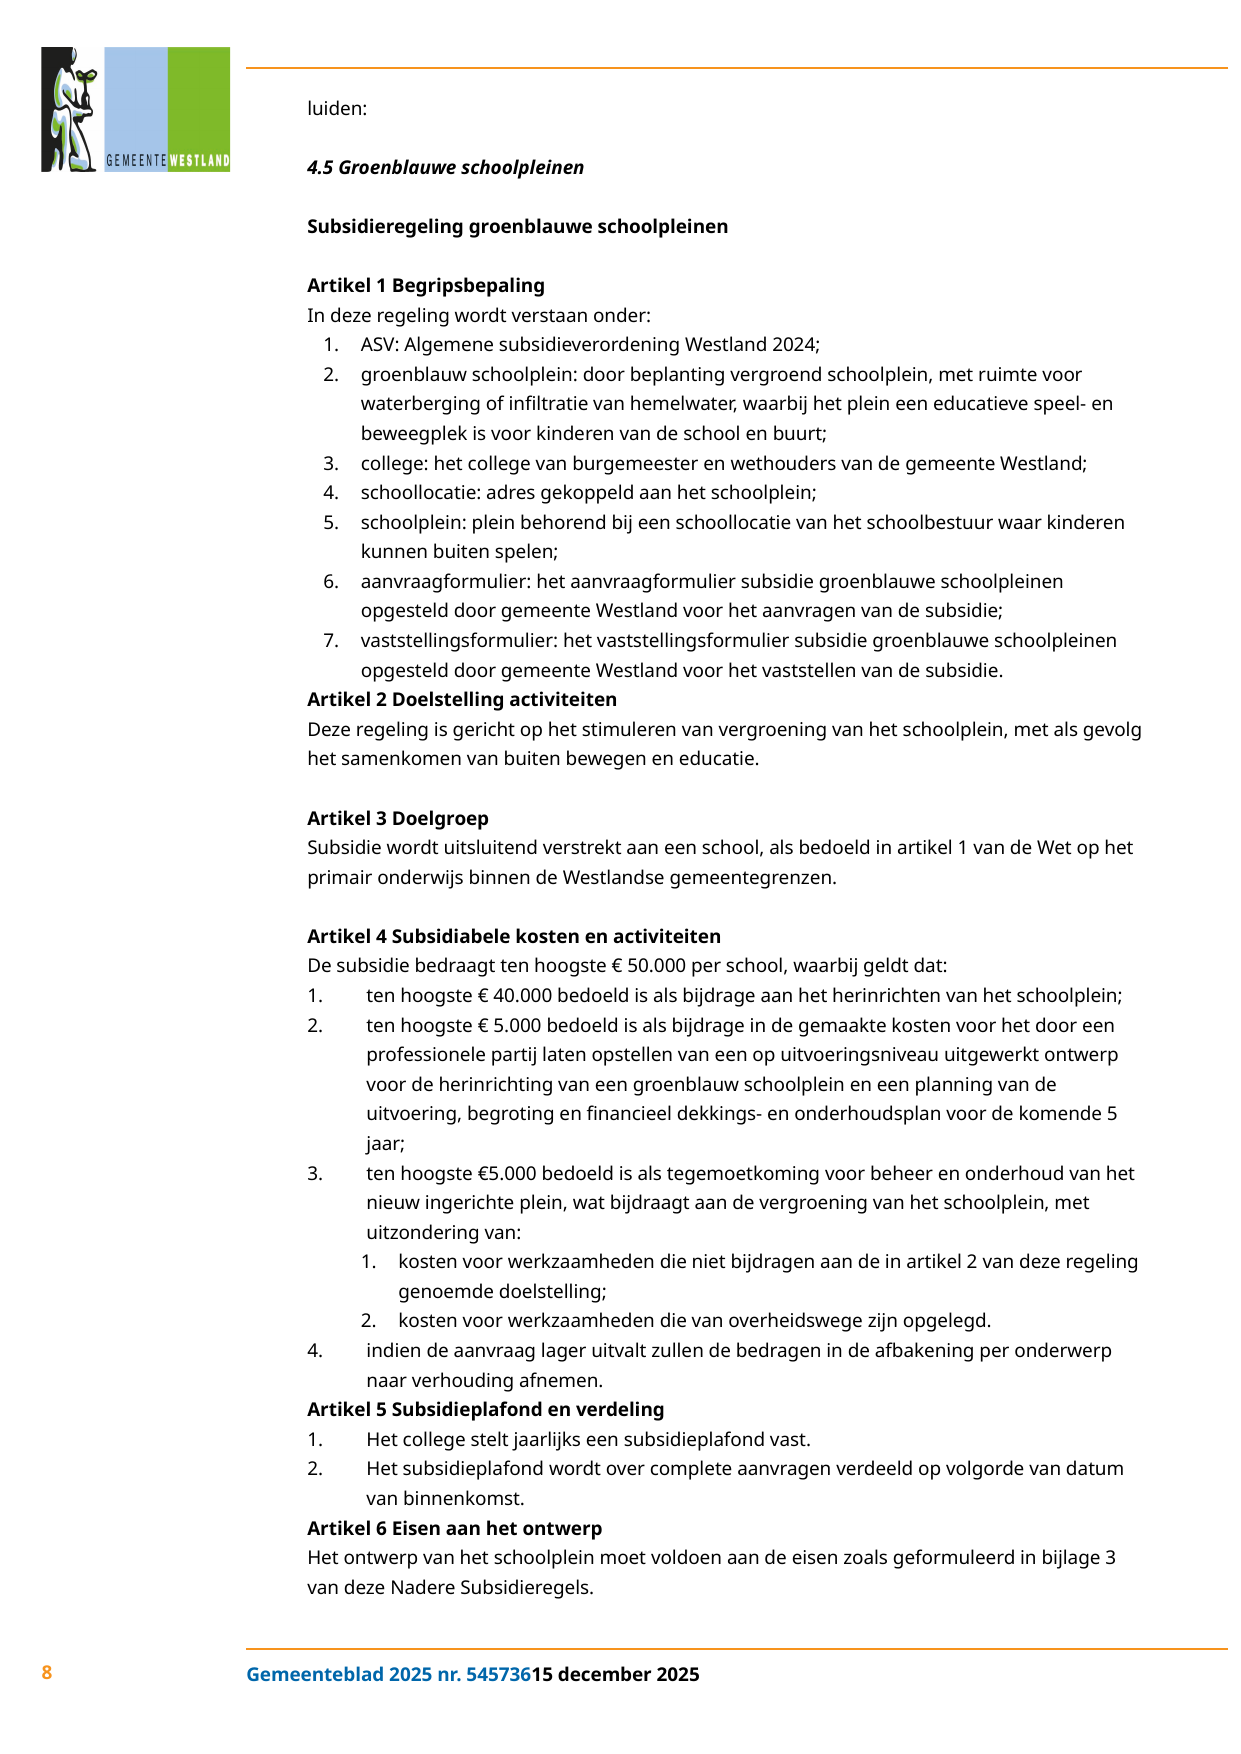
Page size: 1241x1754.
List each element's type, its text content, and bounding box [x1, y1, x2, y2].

list 4.5 Groenblauwe schoolpleinen [248, 154, 1152, 180]
list luiden: [248, 95, 1152, 121]
list De subsidie bedraagt ten hoogste € 50.000 per school, waarbij geldt dat: [248, 953, 1152, 978]
list Artikel 4 Subsidiabele kosten en activiteiten [248, 923, 1152, 949]
list Het college stelt jaarlijks een subsidieplafond vast. [307, 1426, 1152, 1452]
list schoolplein: plein behorend bij een schoollocatie van het schoolbestuur waar kinderen kunnen buiten spelen; [323, 509, 1152, 564]
list schoollocatie: adres gekoppeld aan het schoolplein; [323, 479, 1152, 505]
list Artikel 6 Eisen aan het ontwerp [248, 1515, 1152, 1541]
list Artikel 2 Doelstelling activiteiten [248, 686, 1152, 712]
list ten hoogste € 40.000 bedoeld is als bijdrage aan het herinrichten van het schoolplein; [307, 982, 1152, 1008]
list Subsidieregeling groenblauwe schoolpleinen [248, 213, 1152, 239]
list Artikel 1 Begripsbepaling [248, 272, 1152, 298]
list Deze regeling is gericht op het stimuleren van vergroening van het schoolplein, met als gevolg het samenkomen van buiten bewegen en educatie. [248, 716, 1152, 771]
list ten hoogste €5.000 bedoeld is als tegemoetkoming voor beheer en onderhoud van het nieuw ingerichte plein, wat bijdraagt aan de vergroening van het schoolplein, met uitzondering van: [307, 1160, 1152, 1245]
list In deze regeling wordt verstaan onder: [248, 302, 1152, 328]
list groenblauw schoolplein: door beplanting vergroend schoolplein, met ruimte voor waterberging of infiltratie van hemelwater, waarbij het plein een educatieve speel- en beweegplek is voor kinderen van de school en buurt; [323, 361, 1152, 446]
list aanvraagformulier: het aanvraagformulier subsidie groenblauwe schoolpleinen opgesteld door gemeente Westland voor het aanvragen van de subsidie; [323, 568, 1152, 623]
list Subsidie wordt uitsluitend verstrekt aan een school, als bedoeld in artikel 1 van de Wet op het primair onderwijs binnen de Westlandse gemeentegrenzen. [248, 834, 1152, 890]
list Artikel 5 Subsidieplafond en verdeling [248, 1396, 1152, 1422]
list ASV: Algemene subsidieverordening Westland 2024; [323, 331, 1152, 357]
list ten hoogste € 5.000 bedoeld is als bijdrage in de gemaakte kosten voor het door een professionele partij laten opstellen van een op uitvoeringsniveau uitgewerkt ontwerp voor de herinrichting van een groenblauw schoolplein en een planning van de uitvoering, begroting en financieel dekkings- en onderhoudsplan voor de komende 5 jaar; [307, 1012, 1152, 1156]
picture [41, 47, 231, 172]
list kosten voor werkzaamheden die niet bijdragen aan de in artikel 2 van deze regeling genoemde doelstelling; [361, 1248, 1152, 1304]
list kosten voor werkzaamheden die van overheidswege zijn opgelegd. [361, 1308, 1152, 1333]
list college: het college van burgemeester en wethouders van de gemeente Westland; [323, 450, 1152, 476]
list Het subsidieplafond wordt over complete aanvragen verdeeld op volgorde van datum van binnenkomst. [307, 1456, 1152, 1511]
list Artikel 3 Doelgroep [248, 805, 1152, 831]
list Het ontwerp van het schoolplein moet voldoen aan de eisen zoals geformuleerd in bijlage 3 van deze Nadere Subsidieregels. [248, 1544, 1152, 1600]
list vaststellingsformulier: het vaststellingsformulier subsidie groenblauwe schoolpleinen opgesteld door gemeente Westland voor het vaststellen van de subsidie. [323, 627, 1152, 683]
list indien de aanvraag lager uitvalt zullen de bedragen in de afbakening per onderwerp naar verhouding afnemen. [307, 1337, 1152, 1393]
